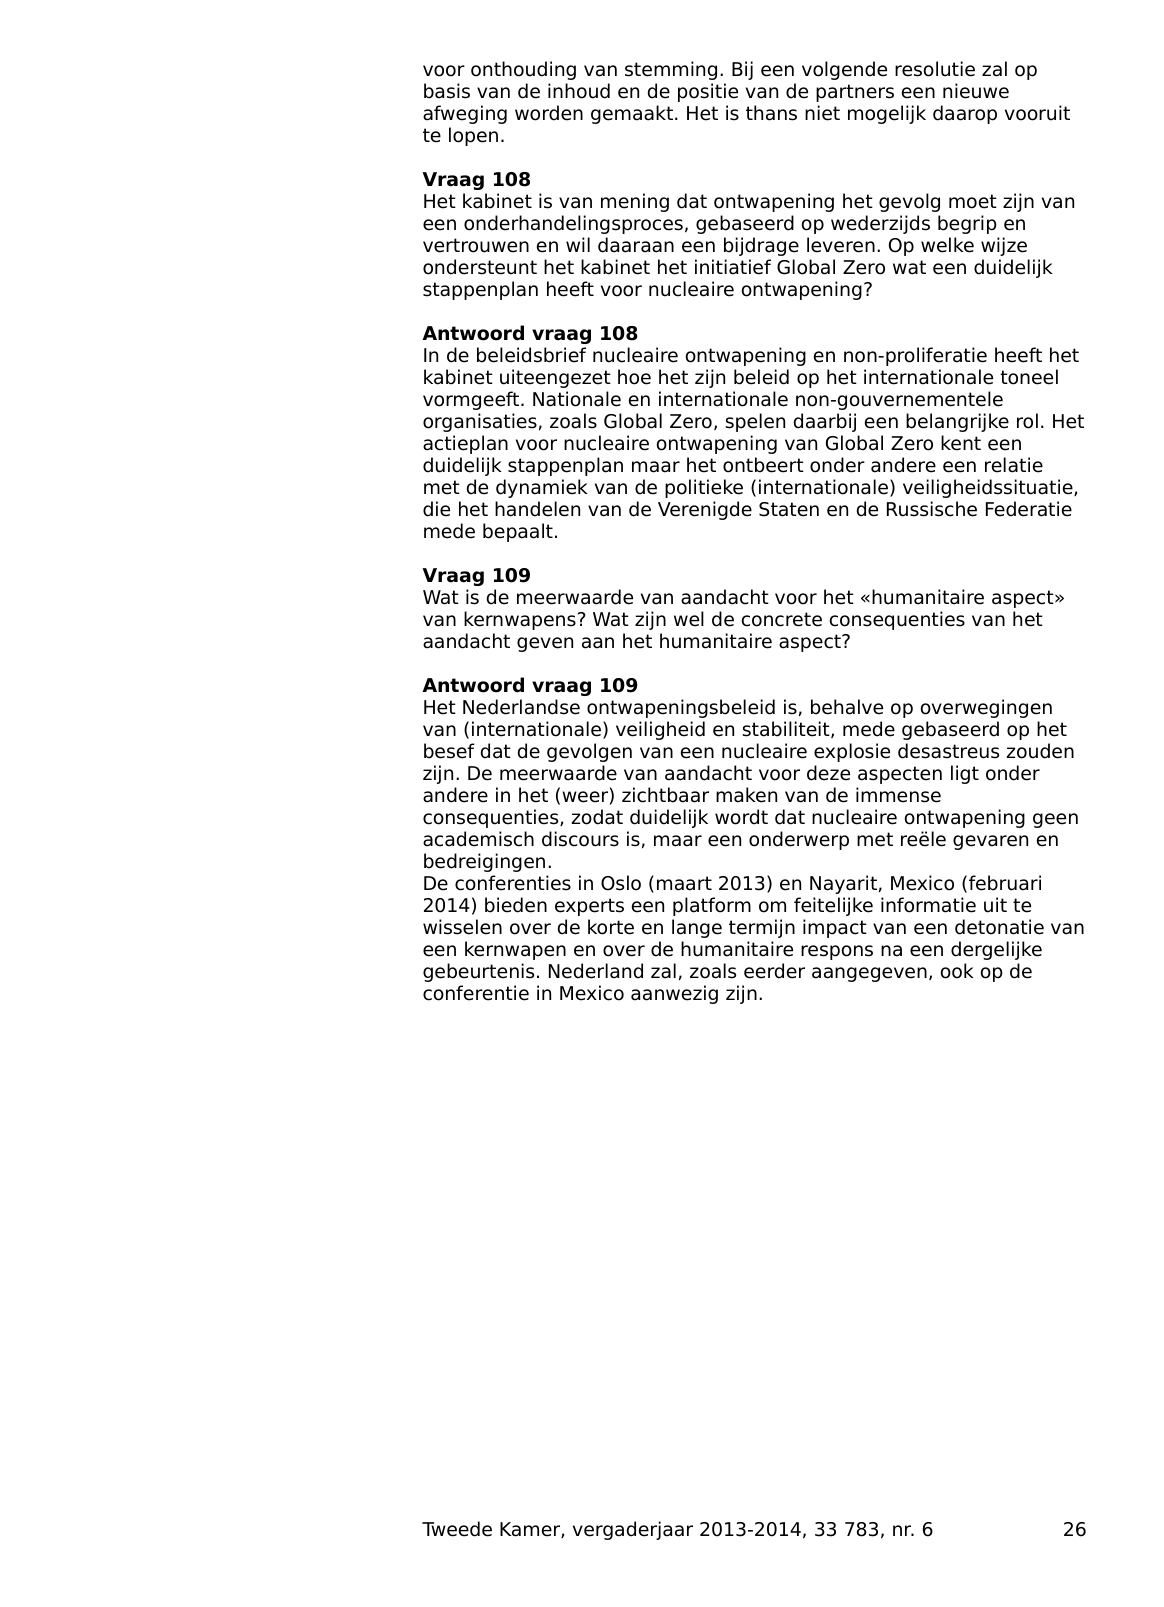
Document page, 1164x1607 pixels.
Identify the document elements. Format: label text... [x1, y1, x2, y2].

text Het Nederlandse ontwapeningsbeleid is, behalve op overwegingen van (internationale) veiligheid en stabiliteit, mede gebaseerd op het besef dat de gevolgen van een nucleaire explosie desastreus zouden zijn. De meerwaarde van aandacht voor deze aspecten ligt onder andere in het (weer) zichtbaar maken van de immense consequenties, zodat duidelijk wordt dat nucleaire ontwapening geen academisch discours is, maar een onderwerp met reële gevaren en bedreigingen. [422, 697, 1087, 873]
text Wat is de meerwaarde van aandacht voor het «humanitaire aspect» van kernwapens? Wat zijn wel de concrete consequenties van het aandacht geven aan het humanitaire aspect? [422, 587, 1087, 653]
text Het kabinet is van mening dat ontwapening het gevolg moet zijn van een onderhandelingsproces, gebaseerd op wederzijds begrip en vertrouwen en wil daaraan een bijdrage leveren. Op welke wijze ondersteunt het kabinet het initiatief Global Zero wat een duidelijk stappenplan heeft voor nucleaire ontwapening? [422, 191, 1087, 301]
text De conferenties in Oslo (maart 2013) en Nayarit, Mexico (februari 2014) bieden experts een platform om feitelijke informatie uit te wisselen over de korte en lange termijn impact van een detonatie van een kernwapen en over de humanitaire respons na een dergelijke gebeurtenis. Nederland zal, zoals eerder aangegeven, ook op de conferentie in Mexico aanwezig zijn. [422, 873, 1087, 1005]
text Antwoord vraag 109 [422, 675, 1087, 697]
text Antwoord vraag 108 [422, 323, 1087, 345]
text Vraag 109 [422, 565, 1087, 587]
text voor onthouding van stemming. Bij een volgende resolutie zal op basis van de inhoud en de positie van de partners een nieuwe afweging worden gemaakt. Het is thans niet mogelijk daarop vooruit te lopen. [422, 59, 1087, 147]
text In de beleidsbrief nucleaire ontwapening en non-proliferatie heeft het kabinet uiteengezet hoe het zijn beleid op het internationale toneel vormgeeft. Nationale en internationale non-gouvernementele organisaties, zoals Global Zero, spelen daarbij een belangrijke rol. Het actieplan voor nucleaire ontwapening van Global Zero kent een duidelijk stappenplan maar het ontbeert onder andere een relatie met de dynamiek van de politieke (internationale) veiligheidssituatie, die het handelen van de Verenigde Staten en de Russische Federatie mede bepaalt. [422, 345, 1087, 543]
text Vraag 108 [422, 169, 1087, 191]
